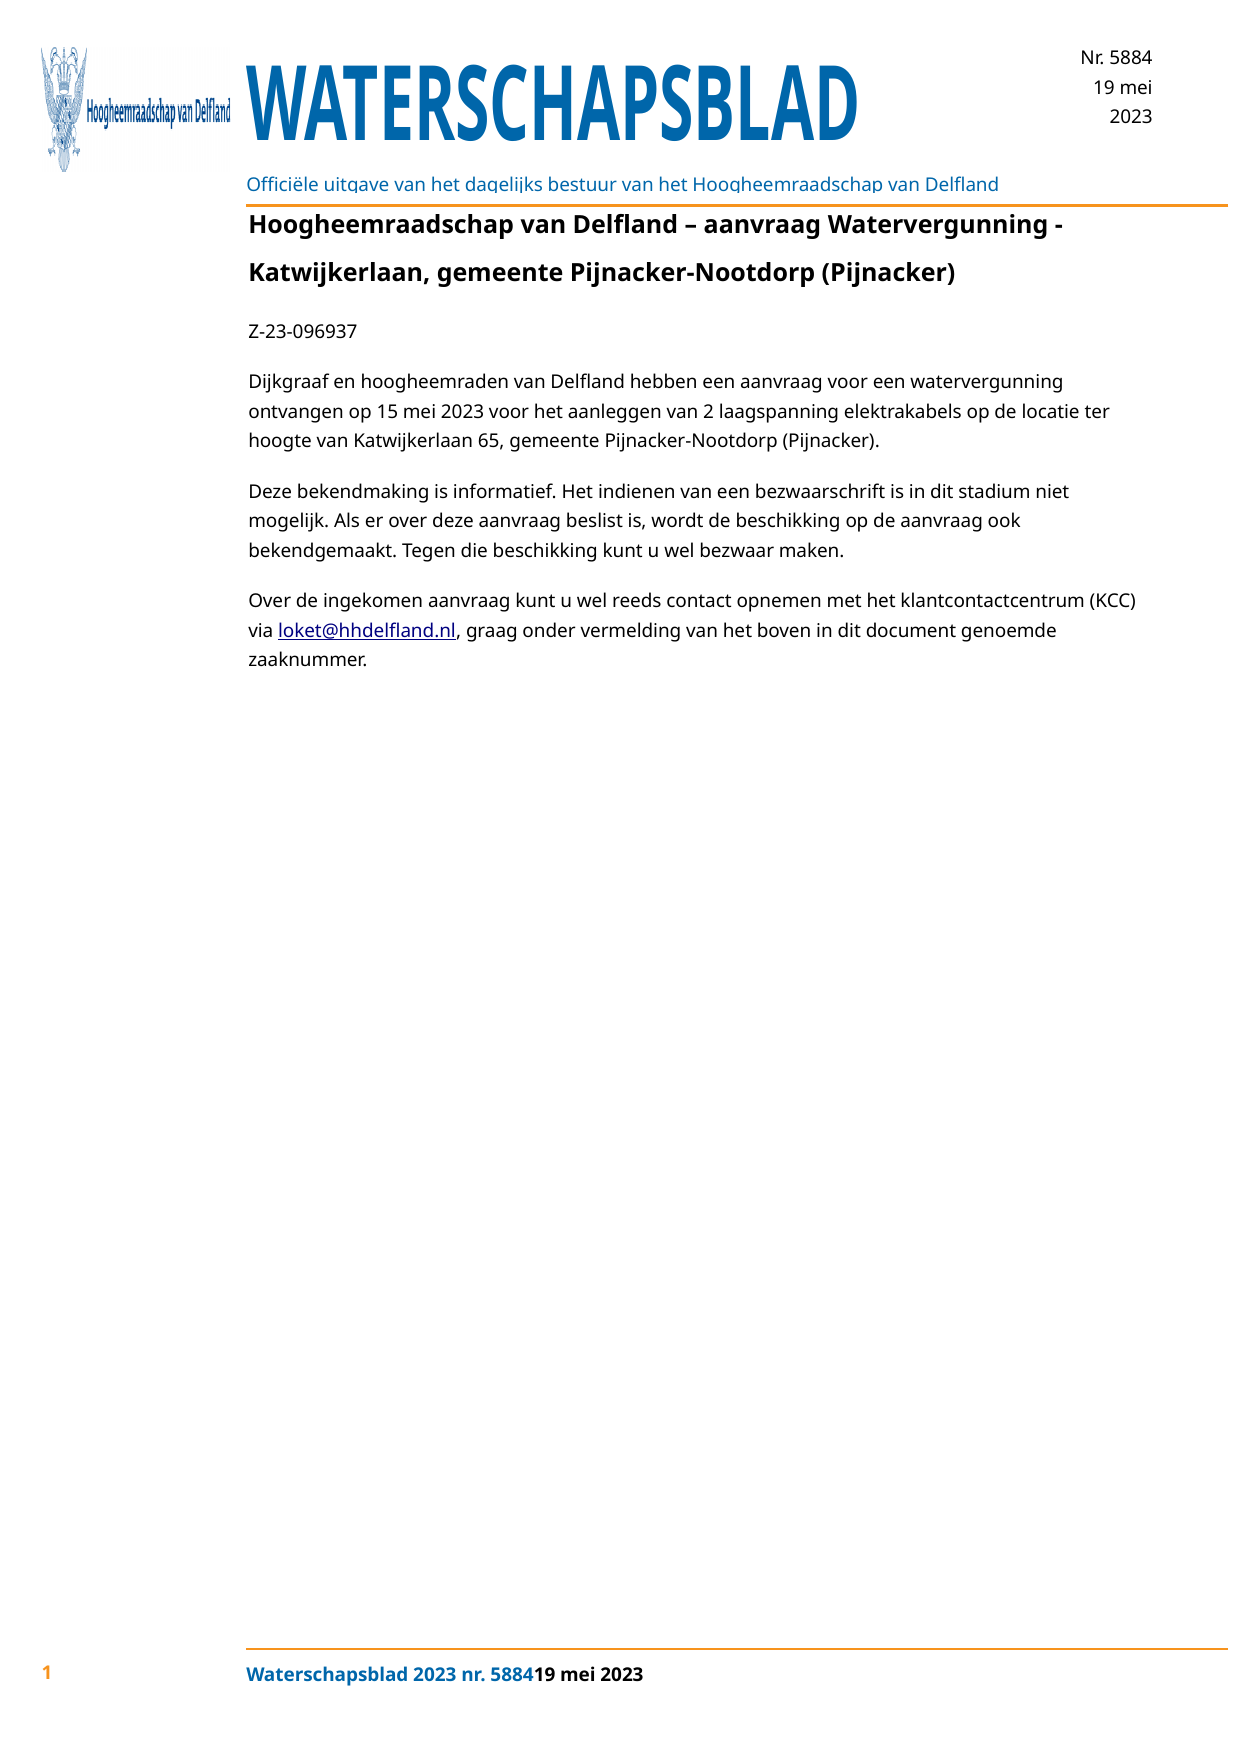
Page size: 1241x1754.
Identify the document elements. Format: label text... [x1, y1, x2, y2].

text Dijkgraaf en hoogheemraden van Delfland hebben een aanvraag voor een watervergunning ontvangen op 15 mei 2023 voor het aanleggen van 2 laagspanning elektrakabels op de locatie ter hoogte van Katwijkerlaan 65, gemeente Pijnacker-Nootdorp (Pijnacker). [248, 368, 1152, 453]
text Hoogheemraadschap van Delfland – aanvraag Watervergunning - Katwijkerlaan, gemeente Pijnacker-Nootdorp (Pijnacker) [248, 207, 1152, 288]
text Z-23-096937 [248, 318, 1152, 344]
text Over de ingekomen aanvraag kunt u wel reeds contact opnemen met het klantcontactcentrum (KCC) via loket@hhdelfland.nl, graag onder vermelding van het boven in dit document genoemde zaaknummer. [248, 587, 1152, 672]
picture [41, 47, 231, 172]
text Deze bekendmaking is informatief. Het indienen van een bezwaarschrift is in dit stadium niet mogelijk. Als er over deze aanvraag beslist is, wordt de beschikking op de aanvraag ook bekendgemaakt. Tegen die beschikking kunt u wel bezwaar maken. [248, 478, 1152, 563]
